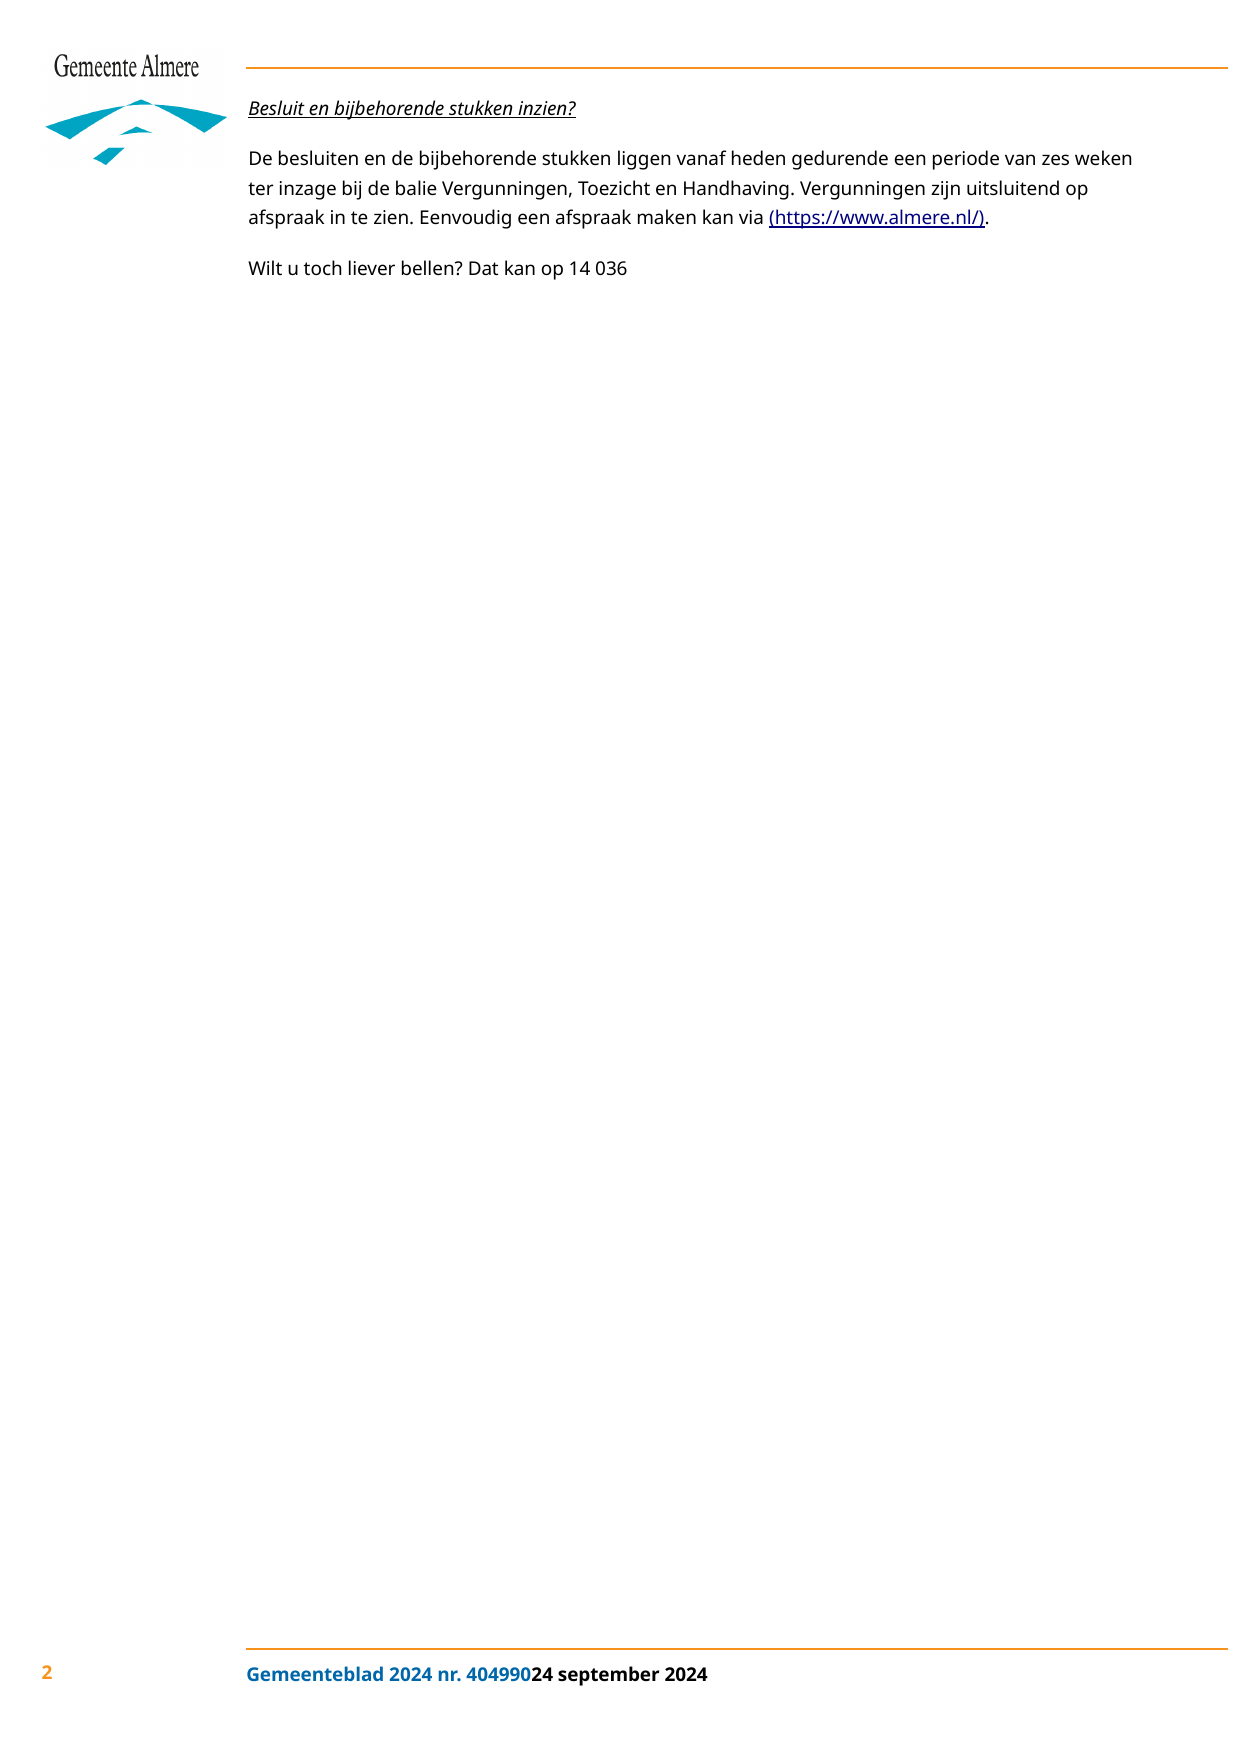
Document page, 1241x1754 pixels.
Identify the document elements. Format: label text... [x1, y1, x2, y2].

text De besluiten en de bijbehorende stukken liggen vanaf heden gedurende een periode van zes weken ter inzage bij de balie Vergunningen, Toezicht en Handhaving. Vergunningen zijn uitsluitend op afspraak in te zien. Eenvoudig een afspraak maken kan via (https://www.almere.nl/). [248, 145, 1152, 230]
text Wilt u toch liever bellen? Dat kan op 14 036 [248, 255, 1152, 281]
picture [41, 47, 231, 172]
text Besluit en bijbehorende stukken inzien? [248, 95, 1152, 121]
